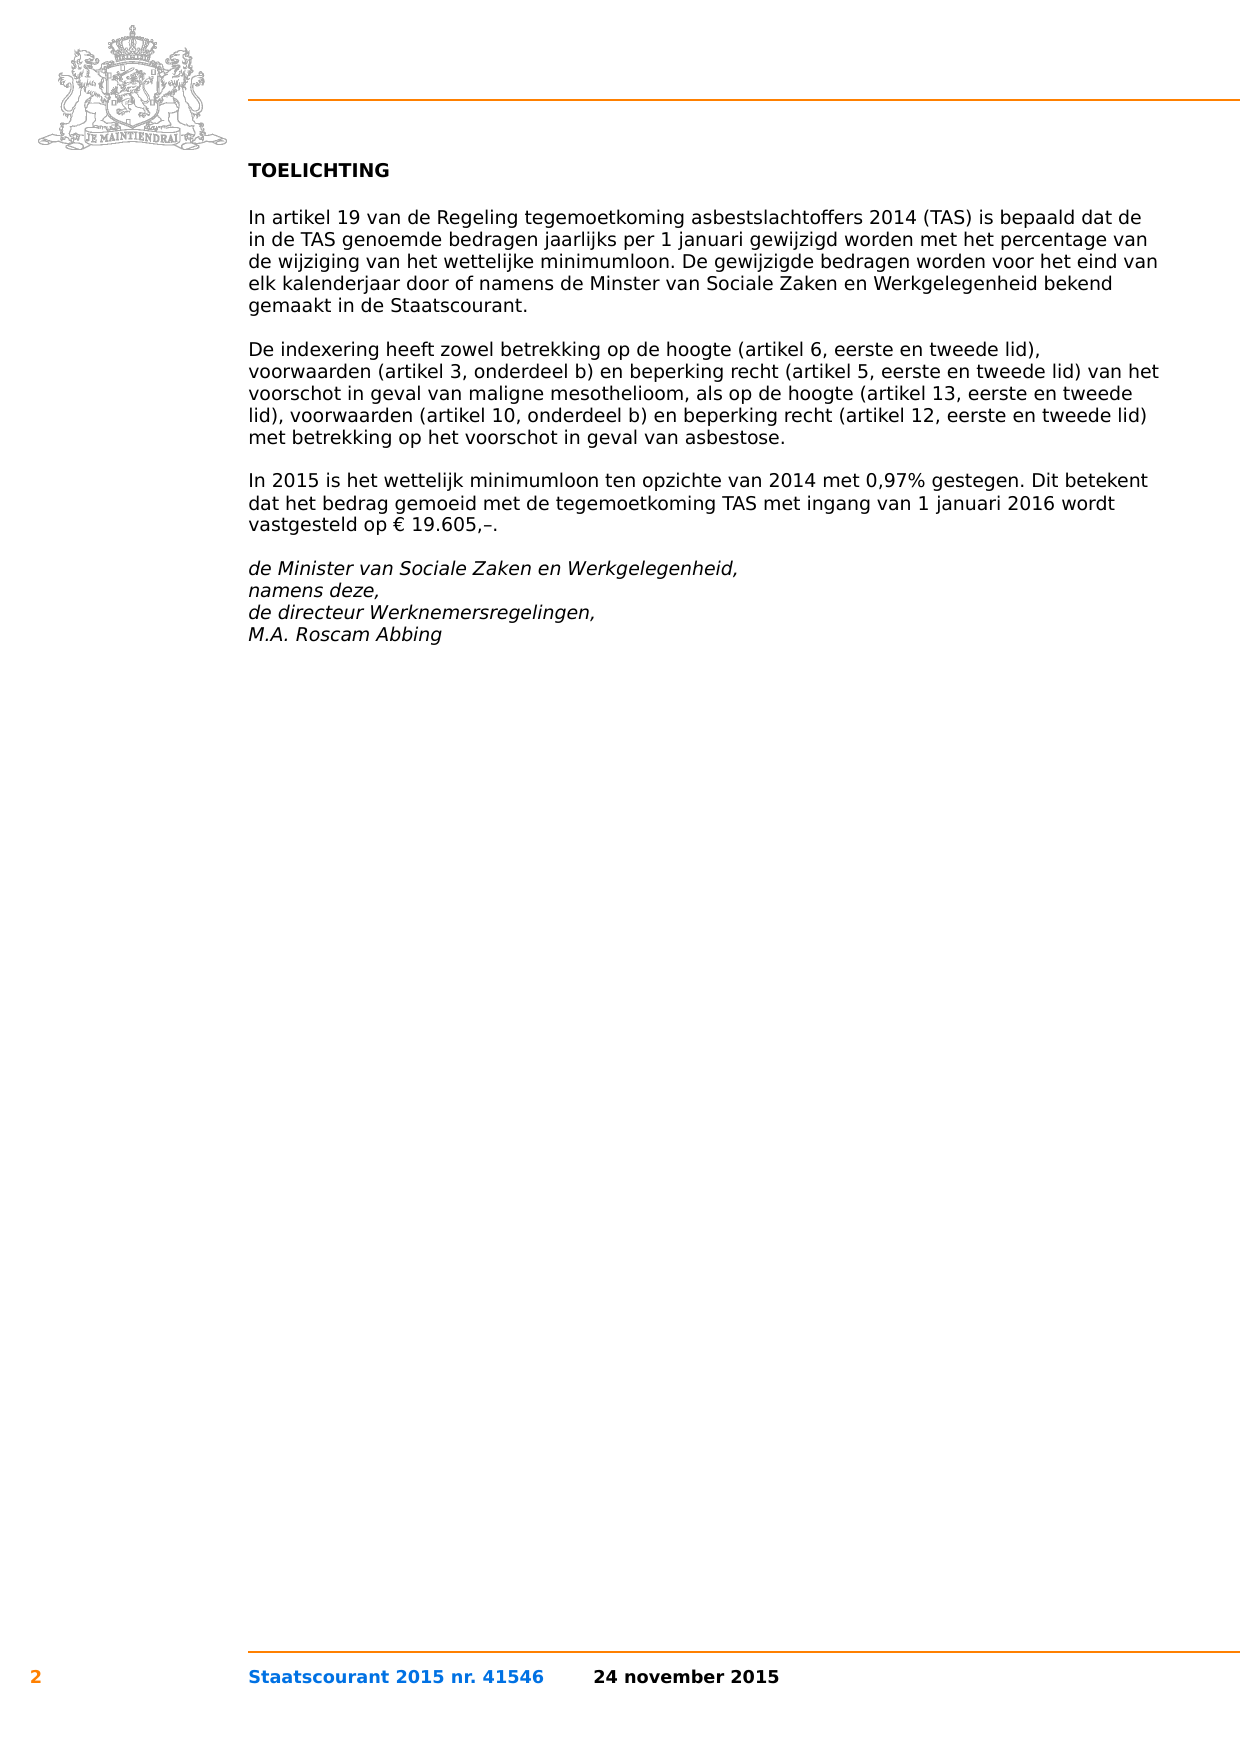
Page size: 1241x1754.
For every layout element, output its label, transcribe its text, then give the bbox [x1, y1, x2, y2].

picture [38, 25, 227, 150]
text De indexering heeft zowel betrekking op de hoogte (artikel 6, eerste en tweede lid), voorwaarden (artikel 3, onderdeel b) en beperking recht (artikel 5, eerste en tweede lid) van het voorschot in geval van maligne mesothelioom, als op de hoogte (artikel 13, eerste en tweede lid), voorwaarden (artikel 10, onderdeel b) en beperking recht (artikel 12, eerste en tweede lid) met betrekking op het voorschot in geval van asbestose. [248, 339, 1163, 448]
text In 2015 is het wettelijk minimumloon ten opzichte van 2014 met 0,97% gestegen. Dit betekent dat het bedrag gemoeid met de tegemoetkoming TAS met ingang van 1 januari 2016 wordt vastgesteld op € 19.605,–. [248, 470, 1163, 536]
text In artikel 19 van de Regeling tegemoetkoming asbestslachtoffers 2014 (TAS) is bepaald dat de in de TAS genoemde bedragen jaarlijks per 1 januari gewijzigd worden met het percentage van de wijziging van het wettelijke minimumloon. De gewijzigde bedragen worden voor het eind van elk kalenderjaar door of namens de Minster van Sociale Zaken en Werkgelegenheid bekend gemaakt in de Staatscourant. [248, 207, 1163, 317]
text de Minister van Sociale Zaken en Werkgelegenheid, namens deze, de directeur Werknemersregelingen, M.A. Roscam Abbing [248, 558, 1163, 646]
subtitle TOELICHTING [248, 160, 1163, 182]
